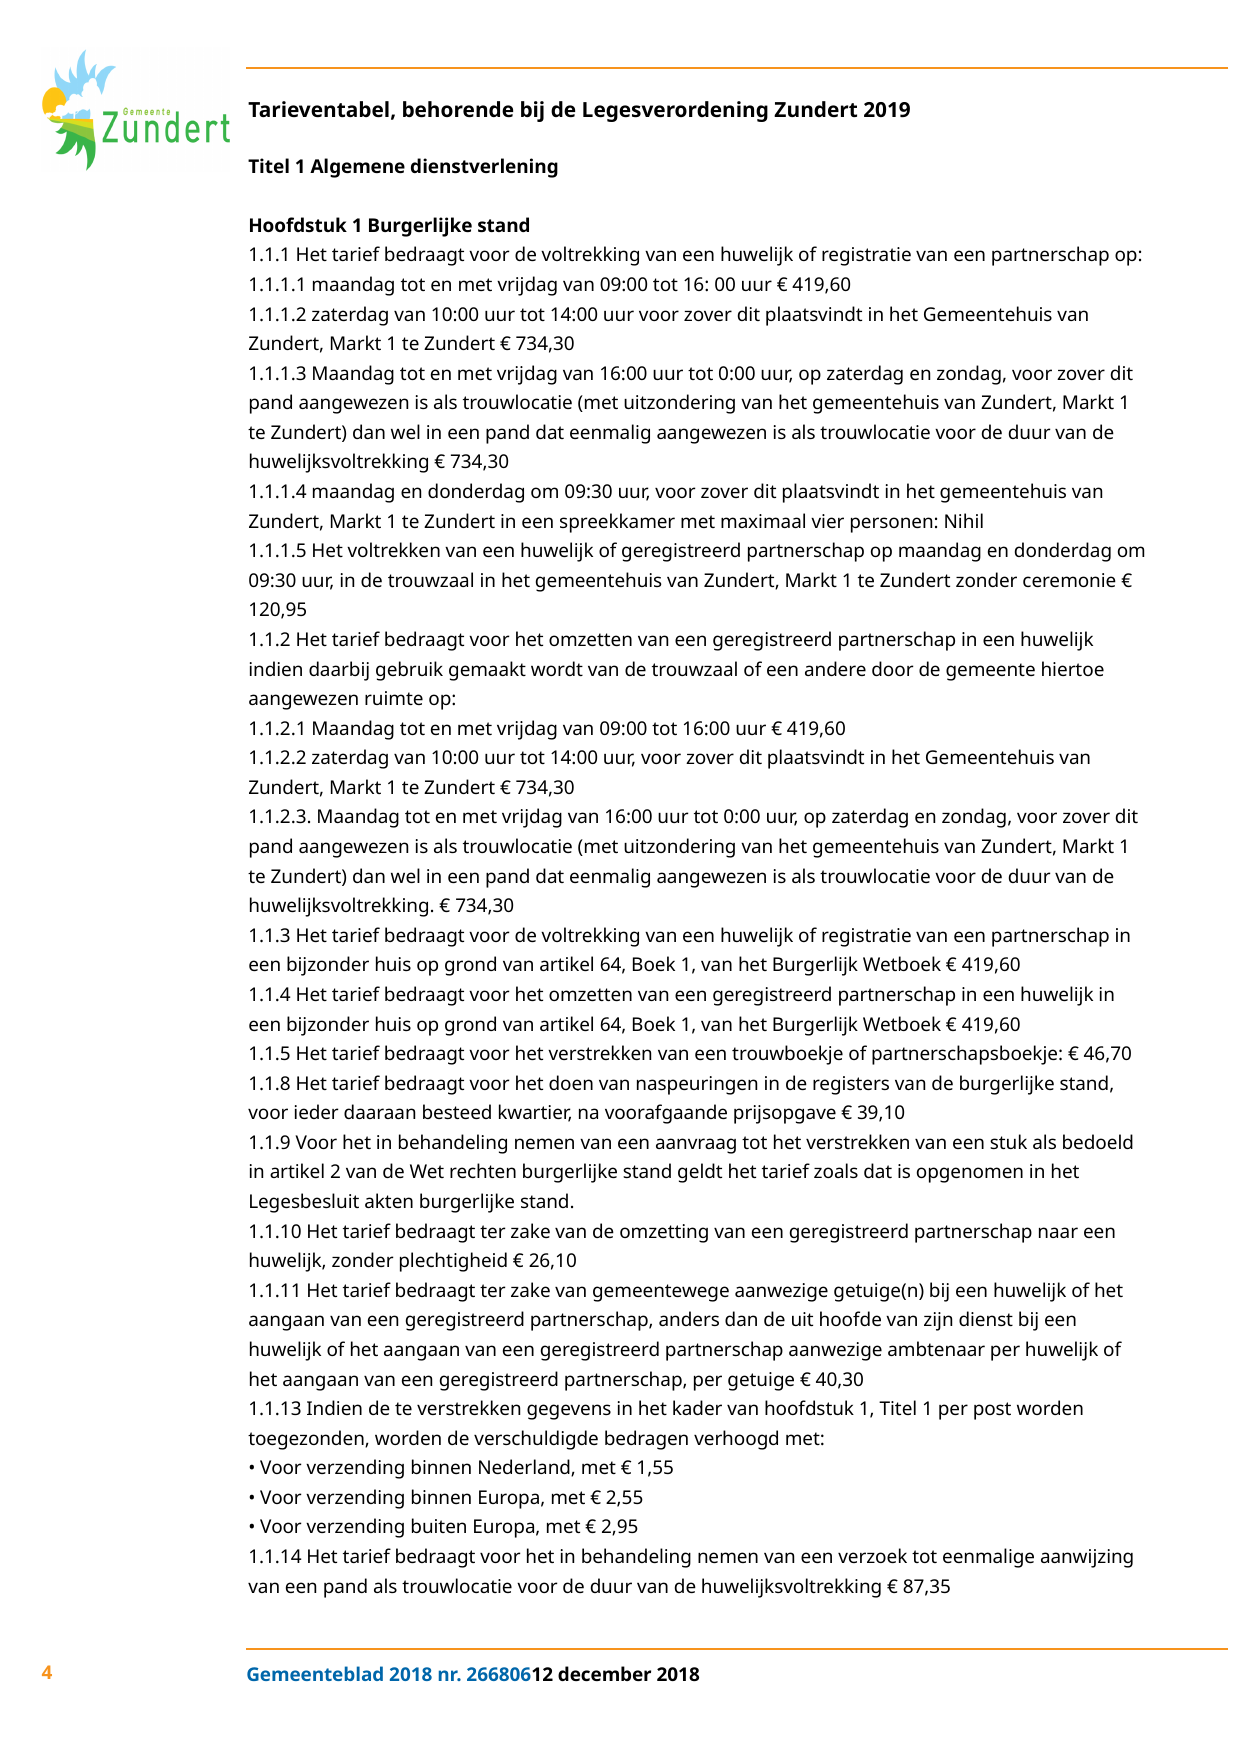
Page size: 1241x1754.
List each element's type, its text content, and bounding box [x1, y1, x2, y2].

text 1.1.4 Het tarief bedraagt voor het omzetten van een geregistreerd partnerschap in een huwelijk in een bijzonder huis op grond van artikel 64, Boek 1, van het Burgerlijk Wetboek € 419,60 [248, 981, 1152, 1037]
text 1.1.2.3. Maandag tot en met vrijdag van 16:00 uur tot 0:00 uur, op zaterdag en zondag, voor zover dit pand aangewezen is als trouwlocatie (met uitzondering van het gemeentehuis van Zundert, Markt 1 te Zundert) dan wel in een pand dat eenmalig aangewezen is als trouwlocatie voor de duur van de huwelijksvoltrekking. € 734,30 [248, 804, 1152, 918]
text 1.1.8 Het tarief bedraagt voor het doen van naspeuringen in de registers van de burgerlijke stand, voor ieder daaraan besteed kwartier, na voorafgaande prijsopgave € 39,10 [248, 1070, 1152, 1125]
text 1.1.1.5 Het voltrekken van een huwelijk of geregistreerd partnerschap op maandag en donderdag om 09:30 uur, in de trouwzaal in het gemeentehuis van Zundert, Markt 1 te Zundert zonder ceremonie € 120,95 [248, 537, 1152, 622]
text Titel 1 Algemene dienstverlening [248, 153, 1152, 179]
text 1.1.5 Het tarief bedraagt voor het verstrekken van een trouwboekje of partnerschapsboekje: € 46,70 [248, 1040, 1152, 1066]
text 1.1.1.2 zaterdag van 10:00 uur tot 14:00 uur voor zover dit plaatsvindt in het Gemeentehuis van Zundert, Markt 1 te Zundert € 734,30 [248, 301, 1152, 356]
text 1.1.9 Voor het in behandeling nemen van een aanvraag tot het verstrekken van een stuk als bedoeld in artikel 2 van de Wet rechten burgerlijke stand geldt het tarief zoals dat is opgenomen in het Legesbesluit akten burgerlijke stand. [248, 1129, 1152, 1214]
text 1.1.10 Het tarief bedraagt ter zake van de omzetting van een geregistreerd partnerschap naar een huwelijk, zonder plechtigheid € 26,10 [248, 1218, 1152, 1273]
text 1.1.1.1 maandag tot en met vrijdag van 09:00 tot 16: 00 uur € 419,60 [248, 271, 1152, 297]
text 1.1.14 Het tarief bedraagt voor het in behandeling nemen van een verzoek tot eenmalige aanwijzing van een pand als trouwlocatie voor de duur van de huwelijksvoltrekking € 87,35 [248, 1543, 1152, 1599]
text 1.1.13 Indien de te verstrekken gegevens in het kader van hoofdstuk 1, Titel 1 per post worden toegezonden, worden de verschuldigde bedragen verhoogd met: [248, 1395, 1152, 1451]
text 1.1.2 Het tarief bedraagt voor het omzetten van een geregistreerd partnerschap in een huwelijk indien daarbij gebruik gemaakt wordt van de trouwzaal of een andere door de gemeente hiertoe aangewezen ruimte op: [248, 626, 1152, 711]
text 1.1.11 Het tarief bedraagt ter zake van gemeentewege aanwezige getuige(n) bij een huwelijk of het aangaan van een geregistreerd partnerschap, anders dan de uit hoofde van zijn dienst bij een huwelijk of het aangaan van een geregistreerd partnerschap aanwezige ambtenaar per huwelijk of het aangaan van een geregistreerd partnerschap, per getuige € 40,30 [248, 1277, 1152, 1392]
text • Voor verzending buiten Europa, met € 2,95 [248, 1514, 1152, 1539]
picture [41, 47, 231, 172]
text Hoofdstuk 1 Burgerlijke stand [248, 212, 1152, 238]
text 1.1.2.2 zaterdag van 10:00 uur tot 14:00 uur, voor zover dit plaatsvindt in het Gemeentehuis van Zundert, Markt 1 te Zundert € 734,30 [248, 744, 1152, 800]
text • Voor verzending binnen Europa, met € 2,55 [248, 1484, 1152, 1510]
text 1.1.3 Het tarief bedraagt voor de voltrekking van een huwelijk of registratie van een partnerschap in een bijzonder huis op grond van artikel 64, Boek 1, van het Burgerlijk Wetboek € 419,60 [248, 922, 1152, 977]
text • Voor verzending binnen Nederland, met € 1,55 [248, 1454, 1152, 1480]
text 1.1.1.4 maandag en donderdag om 09:30 uur, voor zover dit plaatsvindt in het gemeentehuis van Zundert, Markt 1 te Zundert in een spreekkamer met maximaal vier personen: Nihil [248, 478, 1152, 534]
text 1.1.1.3 Maandag tot en met vrijdag van 16:00 uur tot 0:00 uur, op zaterdag en zondag, voor zover dit pand aangewezen is als trouwlocatie (met uitzondering van het gemeentehuis van Zundert, Markt 1 te Zundert) dan wel in een pand dat eenmalig aangewezen is als trouwlocatie voor de duur van de huwelijksvoltrekking € 734,30 [248, 360, 1152, 474]
text 1.1.2.1 Maandag tot en met vrijdag van 09:00 tot 16:00 uur € 419,60 [248, 715, 1152, 741]
text Tarieventabel, behorende bij de Legesverordening Zundert 2019 [248, 95, 1152, 123]
text 1.1.1 Het tarief bedraagt voor de voltrekking van een huwelijk of registratie van een partnerschap op: [248, 242, 1152, 267]
